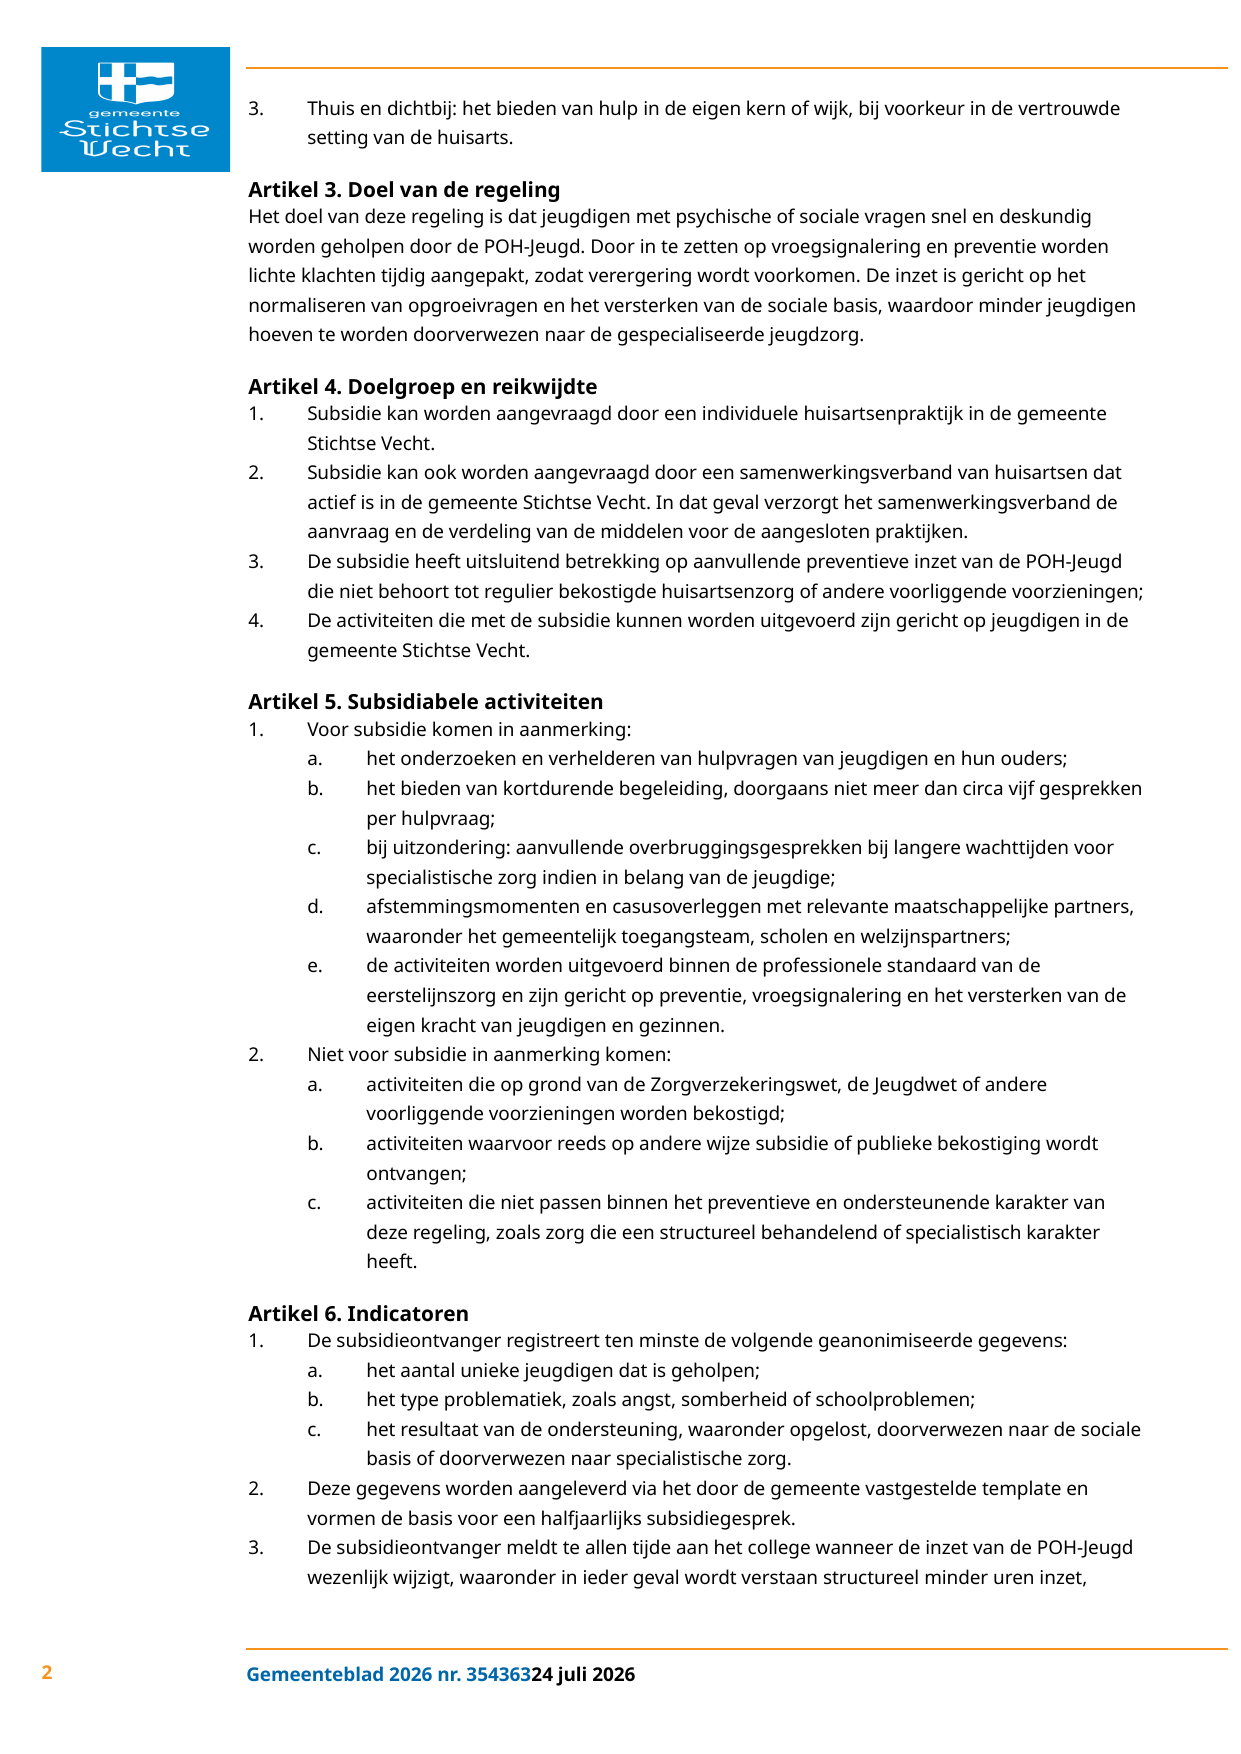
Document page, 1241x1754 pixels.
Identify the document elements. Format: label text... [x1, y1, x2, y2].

list het aantal unieke jeugdigen dat is geholpen; [307, 1357, 1152, 1383]
list Subsidie kan worden aangevraagd door een individuele huisartsenpraktijk in de gemeente Stichtse Vecht. [248, 400, 1152, 456]
list activiteiten die op grond van de Zorgverzekeringswet, de Jeugdwet of andere voorliggende voorzieningen worden bekostigd; [307, 1071, 1152, 1126]
picture [99, 63, 135, 101]
list De subsidieontvanger registreert ten minste de volgende geanonimiseerde gegevens: [248, 1327, 1152, 1353]
list activiteiten die niet passen binnen het preventieve en ondersteunende karakter van deze regeling, zoals zorg die een structureel behandelend of specialistisch karakter heeft. [307, 1189, 1152, 1274]
list De subsidieontvanger meldt te allen tijde aan het college wanneer de inzet van de POH-Jeugd wezenlijk wijzigt, waaronder in ieder geval wordt verstaan structureel minder uren inzet, [248, 1534, 1152, 1590]
list Niet voor subsidie in aanmerking komen: [248, 1041, 1152, 1067]
list bij uitzondering: aanvullende overbruggingsgesprekken bij langere wachttijden voor specialistische zorg indien in belang van de jeugdige; [307, 834, 1152, 889]
text Artikel 4. Doelgroep en reikwijdte [248, 372, 1152, 400]
list het bieden van kortdurende begeleiding, doorgaans niet meer dan circa vijf gesprekken per hulpvraag; [307, 775, 1152, 830]
list activiteiten waarvoor reeds op andere wijze subsidie of publieke bekostiging wordt ontvangen; [307, 1130, 1152, 1185]
picture [137, 63, 174, 103]
list Deze gegevens worden aangeleverd via het door de gemeente vastgestelde template en vormen de basis voor een halfjaarlijks subsidiegesprek. [248, 1475, 1152, 1531]
list Thuis en dichtbij: het bieden van hulp in de eigen kern of wijk, bij voorkeur in de vertrouwde setting van de huisarts. [248, 95, 1152, 150]
list het onderzoeken en verhelderen van hulpvragen van jeugdigen en hun ouders; [307, 746, 1152, 771]
text Het doel van deze regeling is dat jeugdigen met psychische of sociale vragen snel en deskundig worden geholpen door de POH-Jeugd. Door in te zetten op vroegsignalering en preventie worden lichte klachten tijdig aangepakt, zodat verergering wordt voorkomen. De inzet is gericht op het normaliseren van opgroeivragen en het versterken van de sociale basis, waardoor minder jeugdigen hoeven te worden doorverwezen naar de gespecialiseerde jeugdzorg. [248, 203, 1152, 347]
list het type problematiek, zoals angst, somberheid of schoolproblemen; [307, 1386, 1152, 1412]
text Artikel 5. Subsidiabele activiteiten [248, 687, 1152, 716]
list Voor subsidie komen in aanmerking: [248, 716, 1152, 742]
list De activiteiten die met de subsidie kunnen worden uitgevoerd zijn gericht op jeugdigen in de gemeente Stichtse Vecht. [248, 607, 1152, 663]
list De subsidie heeft uitsluitend betrekking op aanvullende preventieve inzet van de POH-Jeugd die niet behoort tot regulier bekostigde huisartsenzorg of andere voorliggende voorzieningen; [248, 548, 1152, 604]
text Artikel 6. Indicatoren [248, 1299, 1152, 1327]
list Subsidie kan ook worden aangevraagd door een samenwerkingsverband van huisartsen dat actief is in de gemeente Stichtse Vecht. In dat geval verzorgt het samenwerkingsverband de aanvraag en de verdeling van de middelen voor de aangesloten praktijken. [248, 459, 1152, 544]
list afstemmingsmomenten en casusoverleggen met relevante maatschappelijke partners, waaronder het gemeentelijk toegangsteam, scholen en welzijnspartners; [307, 893, 1152, 949]
list het resultaat van de ondersteuning, waaronder opgelost, doorverwezen naar de sociale basis of doorverwezen naar specialistische zorg. [307, 1416, 1152, 1471]
text Artikel 3. Doel van de regeling [248, 175, 1152, 203]
list de activiteiten worden uitgevoerd binnen de professionele standaard van de eerstelijnszorg en zijn gericht op preventie, vroegsignalering en het versterken van de eigen kracht van jeugdigen en gezinnen. [307, 953, 1152, 1037]
